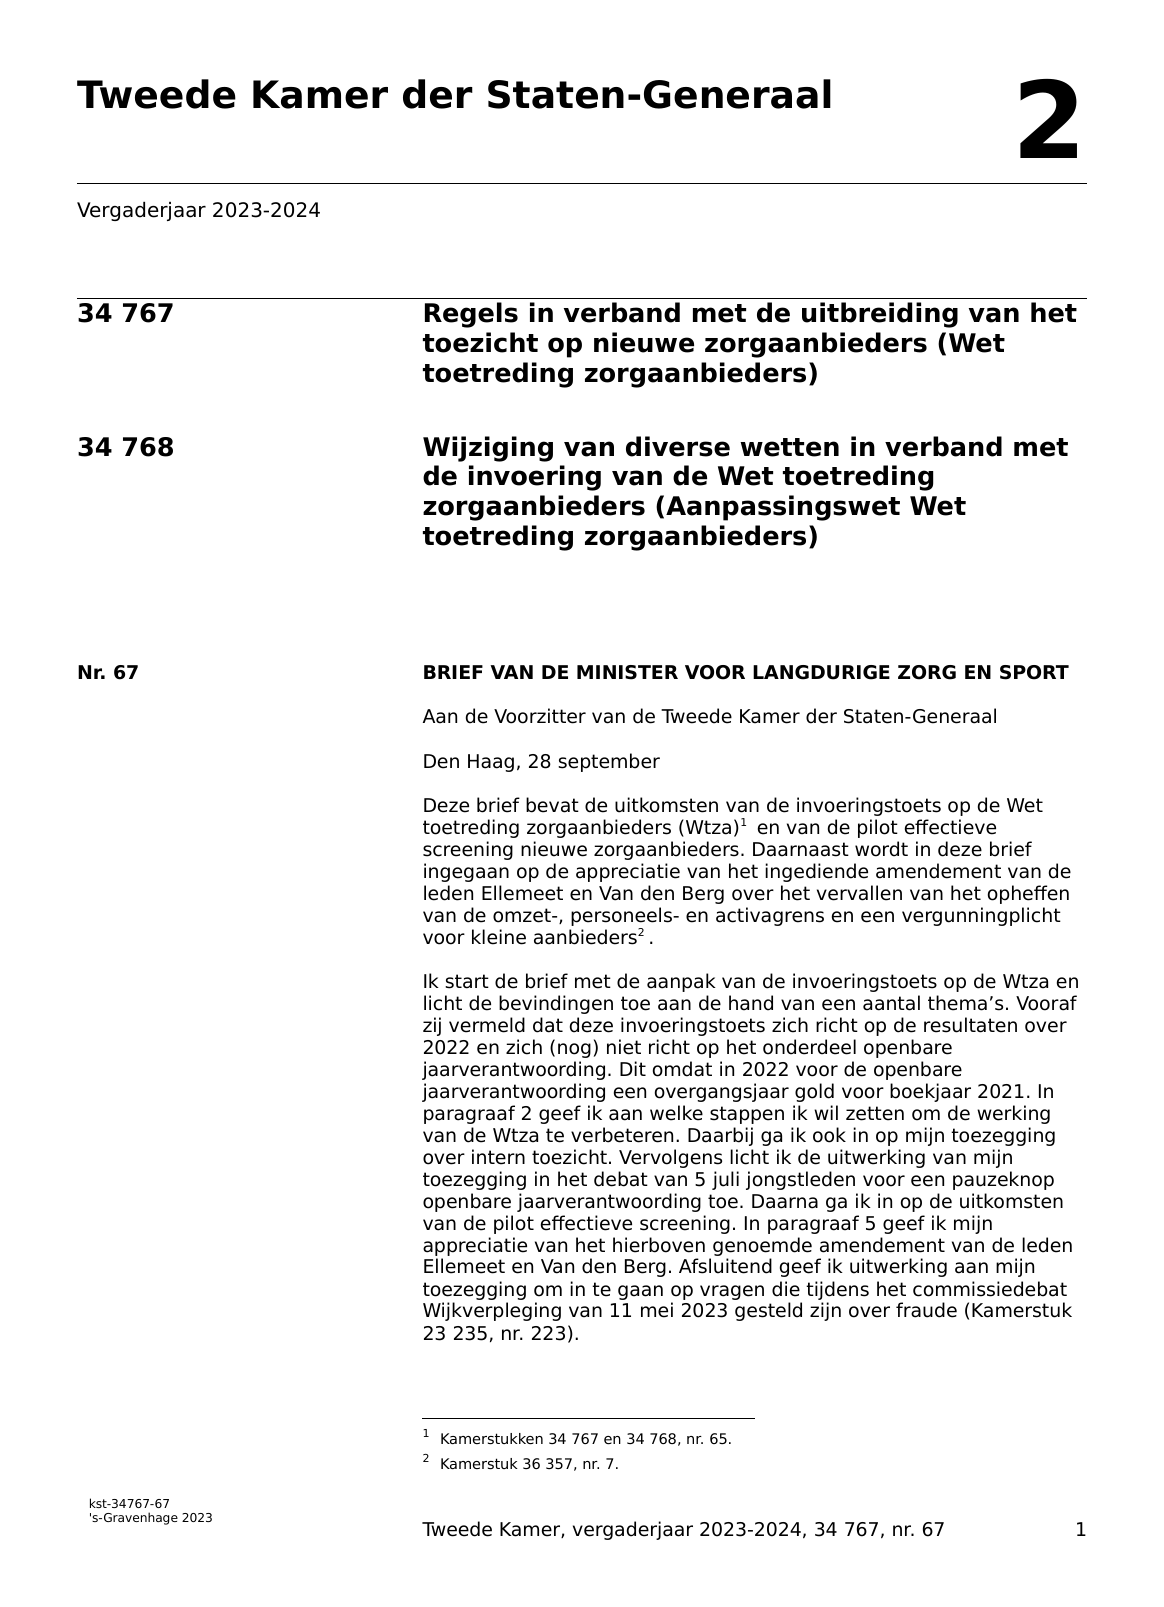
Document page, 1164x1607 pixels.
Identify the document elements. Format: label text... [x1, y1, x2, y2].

subtitle Nr. 67 BRIEF VAN DE MINISTER VOOR LANGDURIGE ZORG EN SPORT [77, 662, 1087, 684]
subtitle 34 768 Wijziging van diverse wetten in verband met de invoering van de Wet toetreding zorgaanbieders (Aanpassingswet Wet toetreding zorgaanbieders) [77, 432, 1087, 551]
table_cell Vergaderjaar 2023-2024 [77, 184, 1087, 298]
text 's-Gravenhage 2023 [88, 1511, 323, 1525]
text Kamerstukken 34 767 en 34 768, nr. 65. [422, 1427, 1087, 1449]
subtitle 34 767 Regels in verband met de uitbreiding van het toezicht op nieuwe zorgaanbieders (Wet toetreding zorgaanbieders) [77, 299, 1087, 388]
text Ik start de brief met de aanpak van de invoeringstoets op de Wtza en licht de bevindingen toe aan de hand van een aantal thema’s. Vooraf zij vermeld dat deze invoeringstoets zich richt op de resultaten over 2022 en zich (nog) niet richt op het onderdeel openbare jaarverantwoording. Dit omdat in 2022 voor de openbare jaarverantwoording een overgangsjaar gold voor boekjaar 2021. In paragraaf 2 geef ik aan welke stappen ik wil zetten om de werking van de Wtza te verbeteren. Daarbij ga ik ook in op mijn toezegging over intern toezicht. Vervolgens licht ik de uitwerking van mijn toezegging in het debat van 5 juli jongstleden voor een pauzeknop openbare jaarverantwoording toe. Daarna ga ik in op de uitkomsten van de pilot effectieve screening. In paragraaf 5 geef ik mijn appreciatie van het hierboven genoemde amendement van de leden Ellemeet en Van den Berg. Afsluitend geef ik uitwerking aan mijn toezegging om in te gaan op vragen die tijdens het commissiedebat Wijkverpleging van 11 mei 2023 gesteld zijn over fraude (Kamerstuk 23 235, nr. 223). [422, 971, 1087, 1344]
text Aan de Voorzitter van de Tweede Kamer der Staten-Generaal [422, 706, 1087, 728]
table_header 2 [886, 59, 1087, 183]
text Den Haag, 28 september [422, 751, 1087, 772]
table_header Tweede Kamer der Staten-Generaal [77, 59, 886, 183]
text kst-34767-67 [88, 1497, 323, 1511]
text Kamerstuk 36 357, nr. 7. [422, 1452, 1087, 1474]
text Deze brief bevat de uitkomsten van de invoeringstoets op de Wet toetreding zorgaanbieders (Wtza) en van de pilot effectieve screening nieuwe zorgaanbieders. Daarnaast wordt in deze brief ingegaan op de appreciatie van het ingediende amendement van de leden Ellemeet en Van den Berg over het vervallen van het opheffen van de omzet-, personeels- en activagrens en een vergunningplicht voor kleine aanbieders. [422, 795, 1087, 948]
